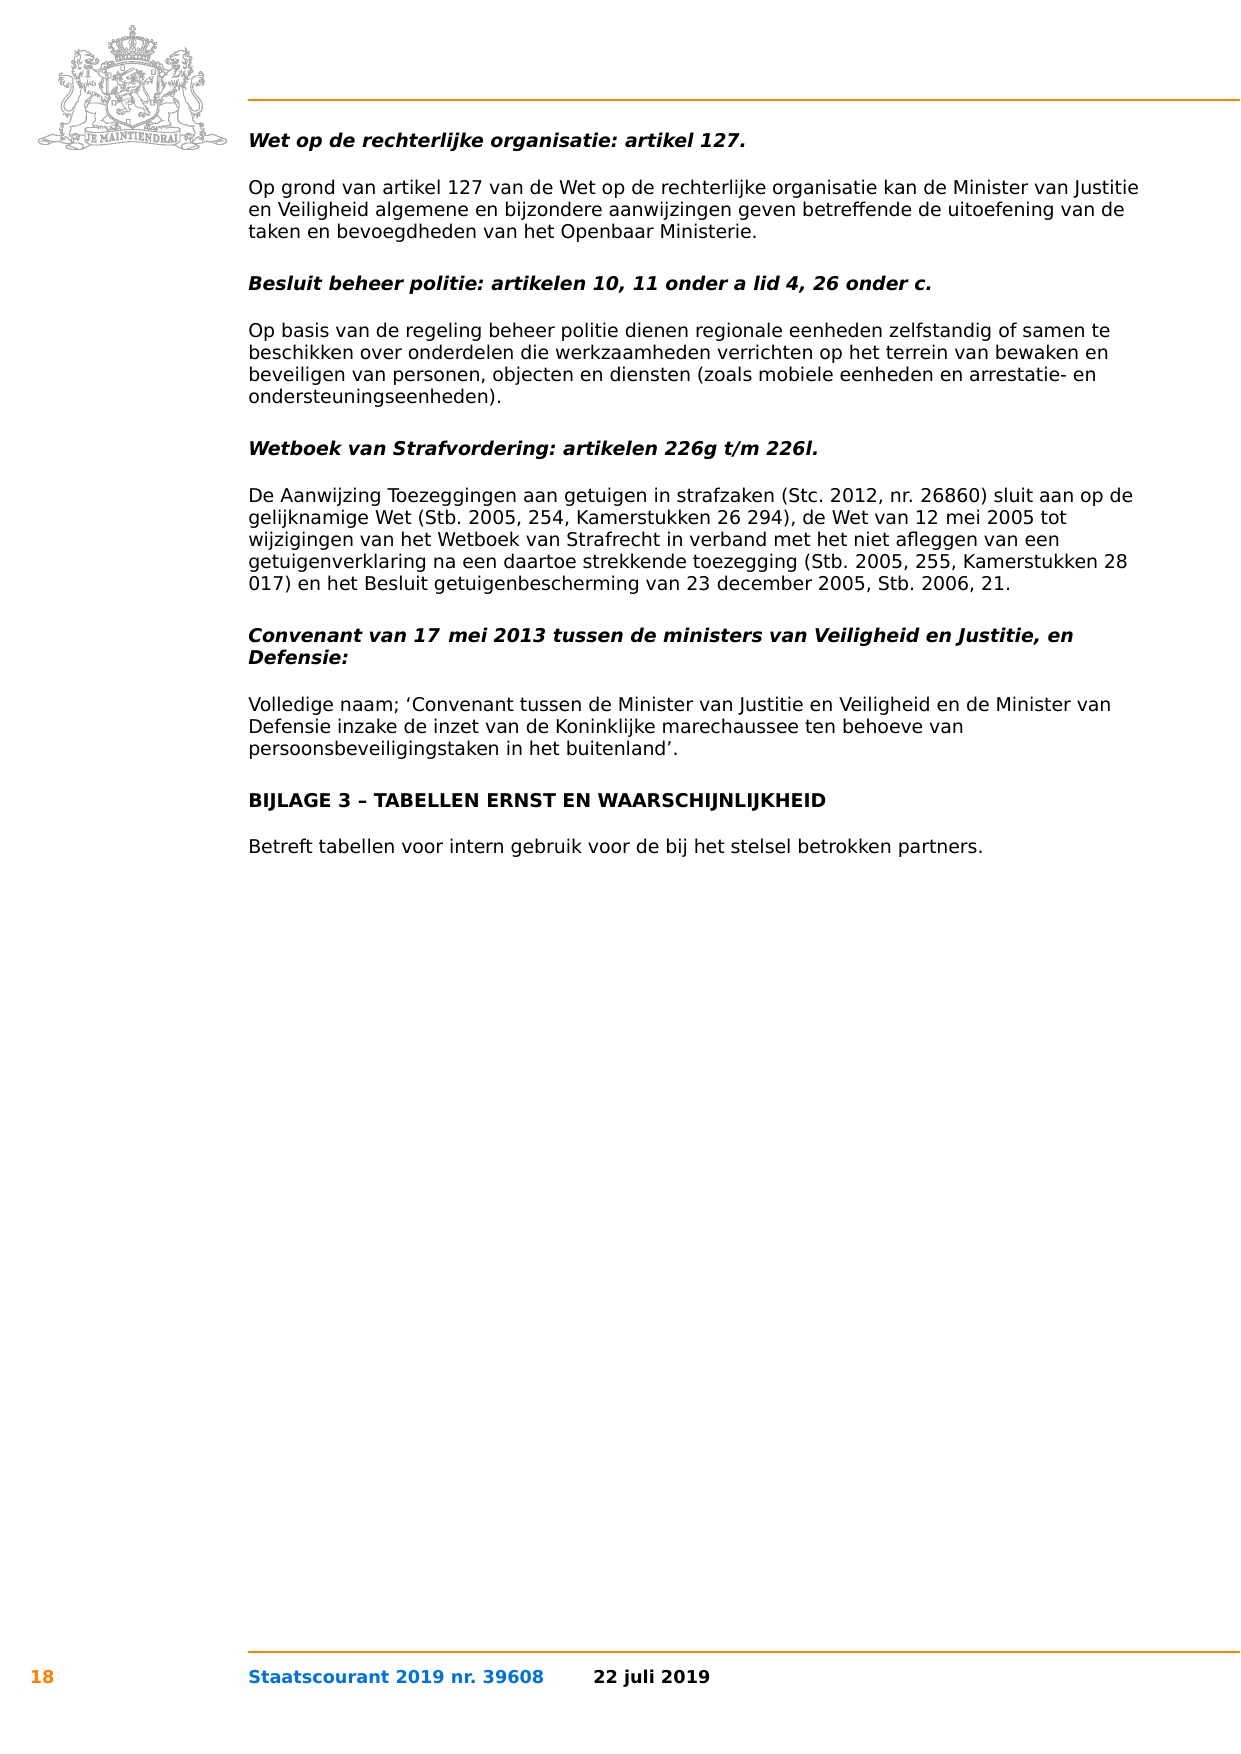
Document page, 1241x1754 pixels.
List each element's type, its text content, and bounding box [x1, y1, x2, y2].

picture [38, 25, 227, 150]
text Op basis van de regeling beheer politie dienen regionale eenheden zelfstandig of samen te beschikken over onderdelen die werkzaamheden verrichten op het terrein van bewaken en beveiligen van personen, objecten en diensten (zoals mobiele eenheden en arrestatie- en ondersteuningseenheden). [248, 320, 1163, 408]
subtitle Wet op de rechterlijke organisatie: artikel 127. [248, 130, 1163, 152]
subtitle Besluit beheer politie: artikelen 10, 11 onder a lid 4, 26 onder c. [248, 273, 1163, 295]
text De Aanwijzing Toezeggingen aan getuigen in strafzaken (Stc. 2012, nr. 26860) sluit aan op de gelijknamige Wet (Stb. 2005, 254, Kamerstukken 26 294), de Wet van 12 mei 2005 tot wijzigingen van het Wetboek van Strafrecht in verband met het niet afleggen van een getuigenverklaring na een daartoe strekkende toezegging (Stb. 2005, 255, Kamerstukken 28 017) en het Besluit getuigenbescherming van 23 december 2005, Stb. 2006, 21. [248, 485, 1163, 594]
subtitle BIJLAGE 3 – TABELLEN ERNST EN WAARSCHIJNLIJKHEID [248, 789, 1163, 811]
text Volledige naam; ‘Convenant tussen de Minister van Justitie en Veiligheid en de Minister van Defensie inzake de inzet van de Koninklijke marechaussee ten behoeve van persoonsbeveiligingstaken in het buitenland’. [248, 693, 1163, 759]
text Betreft tabellen voor intern gebruik voor de bij het stelsel betrokken partners. [248, 836, 1163, 858]
subtitle Wetboek van Strafvordering: artikelen 226g t/m 226l. [248, 438, 1163, 460]
text Op grond van artikel 127 van de Wet op de rechterlijke organisatie kan de Minister van Justitie en Veiligheid algemene en bijzondere aanwijzingen geven betreffende de uitoefening van de taken en bevoegdheden van het Openbaar Ministerie. [248, 177, 1163, 243]
subtitle Convenant van 17 mei 2013 tussen de ministers van Veiligheid en Justitie, en Defensie: [248, 624, 1163, 668]
